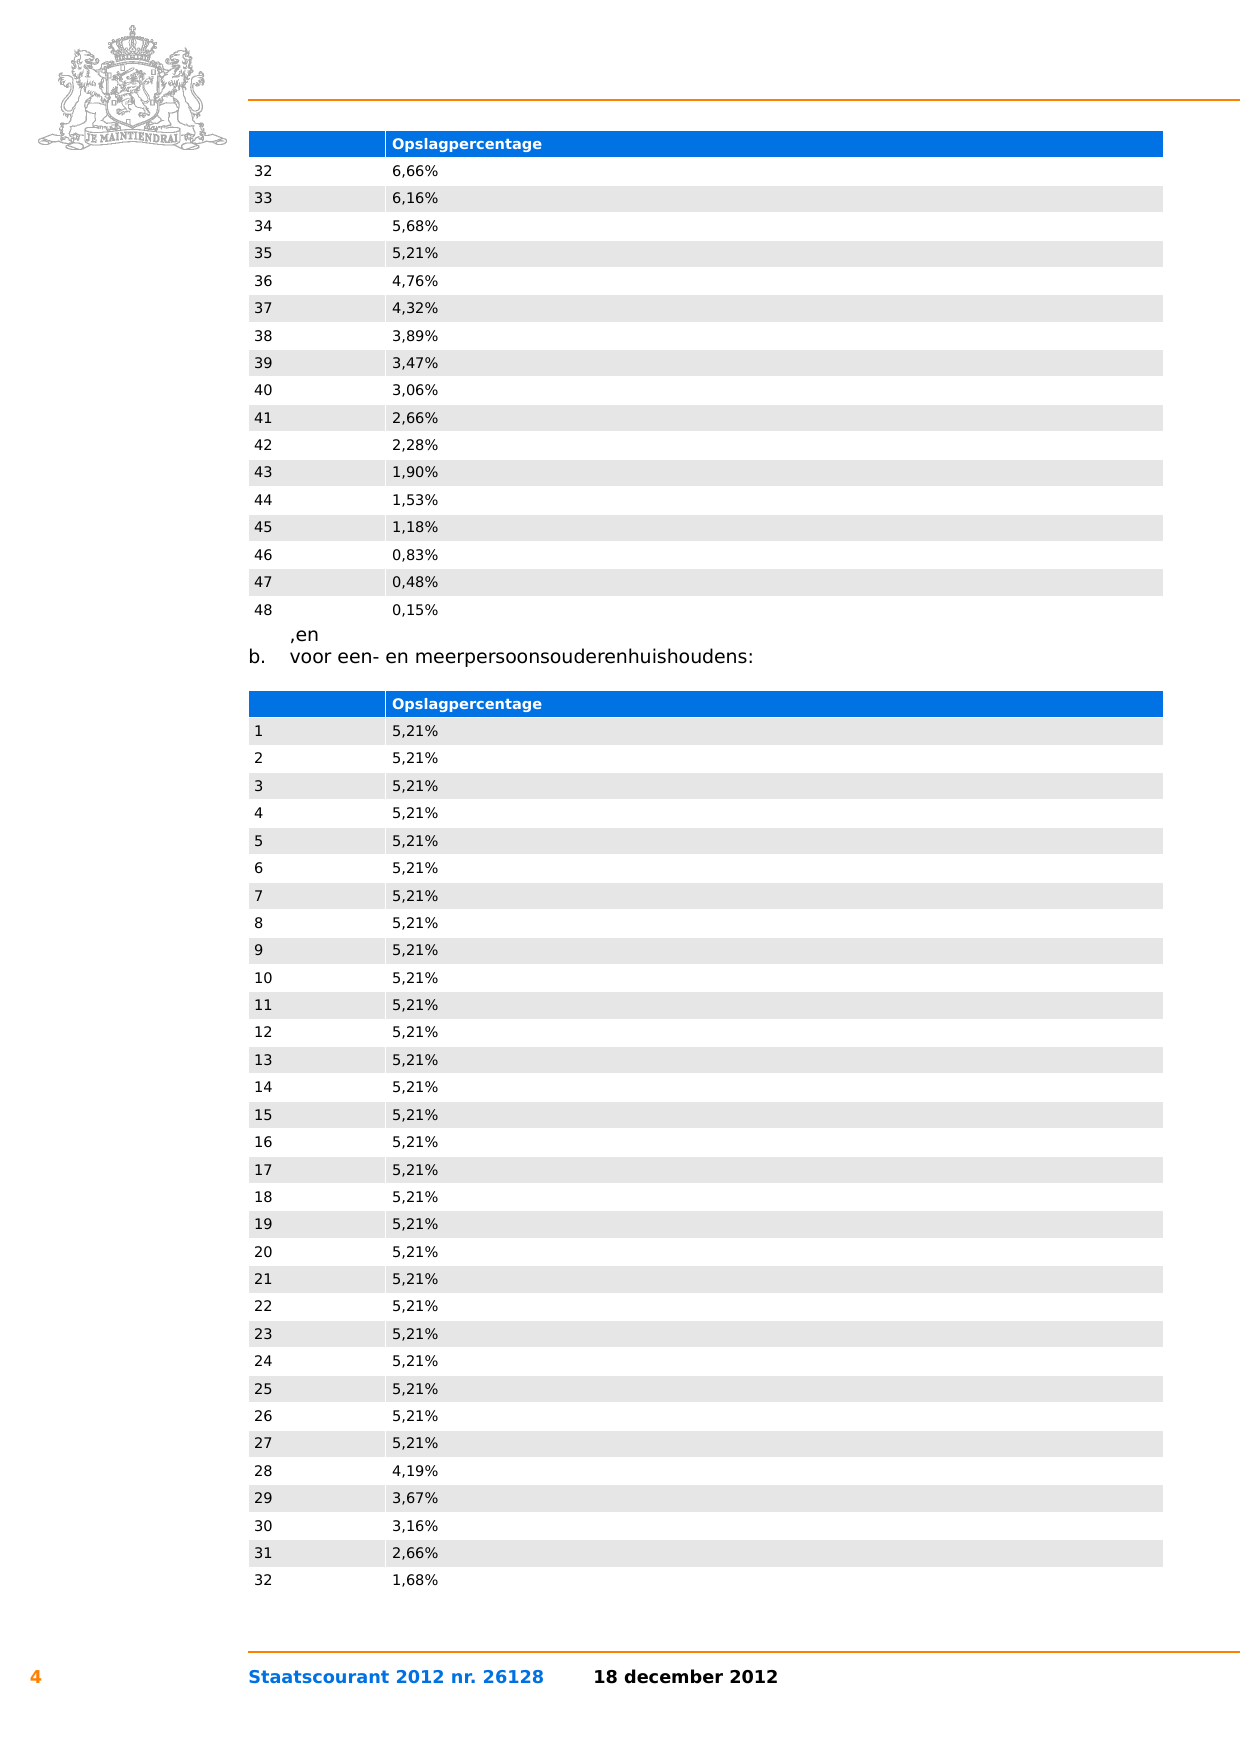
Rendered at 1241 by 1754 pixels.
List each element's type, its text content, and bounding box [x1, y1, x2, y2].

table_cell 48 [249, 597, 385, 623]
table_cell 5,21% [386, 883, 1163, 909]
table_cell 25 [249, 1376, 385, 1402]
table_cell 5,21% [386, 1376, 1163, 1402]
table_cell 13 [249, 1047, 385, 1073]
table_cell 46 [249, 542, 385, 568]
table_cell 0,48% [386, 569, 1163, 596]
table_cell 36 [249, 268, 385, 294]
table_cell 5,21% [386, 1403, 1163, 1429]
table_cell 5,21% [386, 1075, 1163, 1101]
table_cell 33 [249, 186, 385, 212]
table_cell 29 [249, 1485, 385, 1512]
table_cell 5,21% [386, 855, 1163, 882]
table_cell 5,21% [386, 718, 1163, 745]
table_cell 5,21% [386, 1266, 1163, 1293]
table_cell 37 [249, 295, 385, 322]
table_header [249, 131, 385, 157]
table_cell 5,21% [386, 1349, 1163, 1375]
table_cell 1,18% [386, 515, 1163, 541]
table_cell 38 [249, 323, 385, 349]
table_cell 12 [249, 1020, 385, 1046]
table_cell 5,21% [386, 1431, 1163, 1457]
table_cell 35 [249, 241, 385, 267]
table_cell 40 [249, 378, 385, 404]
table_cell 32 [249, 1568, 385, 1594]
table_cell 44 [249, 487, 385, 513]
table_cell 2,66% [386, 405, 1163, 431]
table_cell 11 [249, 992, 385, 1019]
table_cell 19 [249, 1211, 385, 1238]
table_cell 4,32% [386, 295, 1163, 322]
text ,en [289, 624, 1163, 646]
table_cell 4,76% [386, 268, 1163, 294]
table_cell 4,19% [386, 1458, 1163, 1484]
table_cell 1 [249, 718, 385, 745]
table_cell 2 [249, 746, 385, 772]
table_cell 5,21% [386, 1184, 1163, 1210]
table_cell 3,67% [386, 1485, 1163, 1512]
table_cell 5,21% [386, 1239, 1163, 1265]
table_cell 8 [249, 910, 385, 936]
table_cell 5,21% [386, 1294, 1163, 1320]
table_cell 21 [249, 1266, 385, 1293]
table_cell 28 [249, 1458, 385, 1484]
table_cell 24 [249, 1349, 385, 1375]
table_cell 15 [249, 1102, 385, 1128]
table_cell 5,21% [386, 1020, 1163, 1046]
table_cell 5,21% [386, 910, 1163, 936]
table_cell 0,15% [386, 597, 1163, 623]
table_header Opslagpercentage [386, 691, 1163, 717]
table_cell 3,06% [386, 378, 1163, 404]
table_cell 4 [249, 801, 385, 827]
table_cell 32 [249, 158, 385, 185]
table_cell 3,47% [386, 350, 1163, 376]
table_cell 16 [249, 1129, 385, 1156]
table_cell 0,83% [386, 542, 1163, 568]
table_cell 5,21% [386, 746, 1163, 772]
table_cell 41 [249, 405, 385, 431]
table_header Opslagpercentage [386, 131, 1163, 157]
table_cell 5,21% [386, 1047, 1163, 1073]
table_cell 18 [249, 1184, 385, 1210]
table_cell 30 [249, 1513, 385, 1539]
table_cell 5,21% [386, 938, 1163, 964]
table_cell 14 [249, 1075, 385, 1101]
table_cell 2,28% [386, 432, 1163, 459]
text b. voor een- en meerpersoonsouderenhuishoudens: [248, 646, 1163, 668]
table_cell 5,21% [386, 1129, 1163, 1156]
table_cell 1,68% [386, 1568, 1163, 1594]
table_cell 1,90% [386, 460, 1163, 486]
table_cell 6,66% [386, 158, 1163, 185]
table_cell 5,21% [386, 801, 1163, 827]
table_cell 23 [249, 1321, 385, 1347]
table_cell 6 [249, 855, 385, 882]
table_cell 5,21% [386, 828, 1163, 854]
table_cell 42 [249, 432, 385, 459]
table_cell 5,68% [386, 213, 1163, 239]
table_cell 5,21% [386, 241, 1163, 267]
table_cell 3 [249, 773, 385, 799]
table_cell 47 [249, 569, 385, 596]
table_cell 45 [249, 515, 385, 541]
table_cell 5,21% [386, 1157, 1163, 1183]
table_cell 5,21% [386, 992, 1163, 1019]
table_cell 9 [249, 938, 385, 964]
table_cell 5,21% [386, 773, 1163, 799]
picture [38, 25, 227, 150]
table_cell 10 [249, 965, 385, 991]
table_cell 2,66% [386, 1540, 1163, 1567]
table_cell 5 [249, 828, 385, 854]
table_cell 34 [249, 213, 385, 239]
table_cell 5,21% [386, 1102, 1163, 1128]
table_cell 3,16% [386, 1513, 1163, 1539]
table_cell 20 [249, 1239, 385, 1265]
table_cell 3,89% [386, 323, 1163, 349]
table_cell 5,21% [386, 1211, 1163, 1238]
table_cell 7 [249, 883, 385, 909]
table_cell 5,21% [386, 1321, 1163, 1347]
table_cell 1,53% [386, 487, 1163, 513]
table_cell 6,16% [386, 186, 1163, 212]
table_cell 22 [249, 1294, 385, 1320]
table_cell 39 [249, 350, 385, 376]
table_cell 31 [249, 1540, 385, 1567]
table_cell 26 [249, 1403, 385, 1429]
table_cell 5,21% [386, 965, 1163, 991]
table_header [249, 691, 385, 717]
table_cell 27 [249, 1431, 385, 1457]
table_cell 43 [249, 460, 385, 486]
table_cell 17 [249, 1157, 385, 1183]
